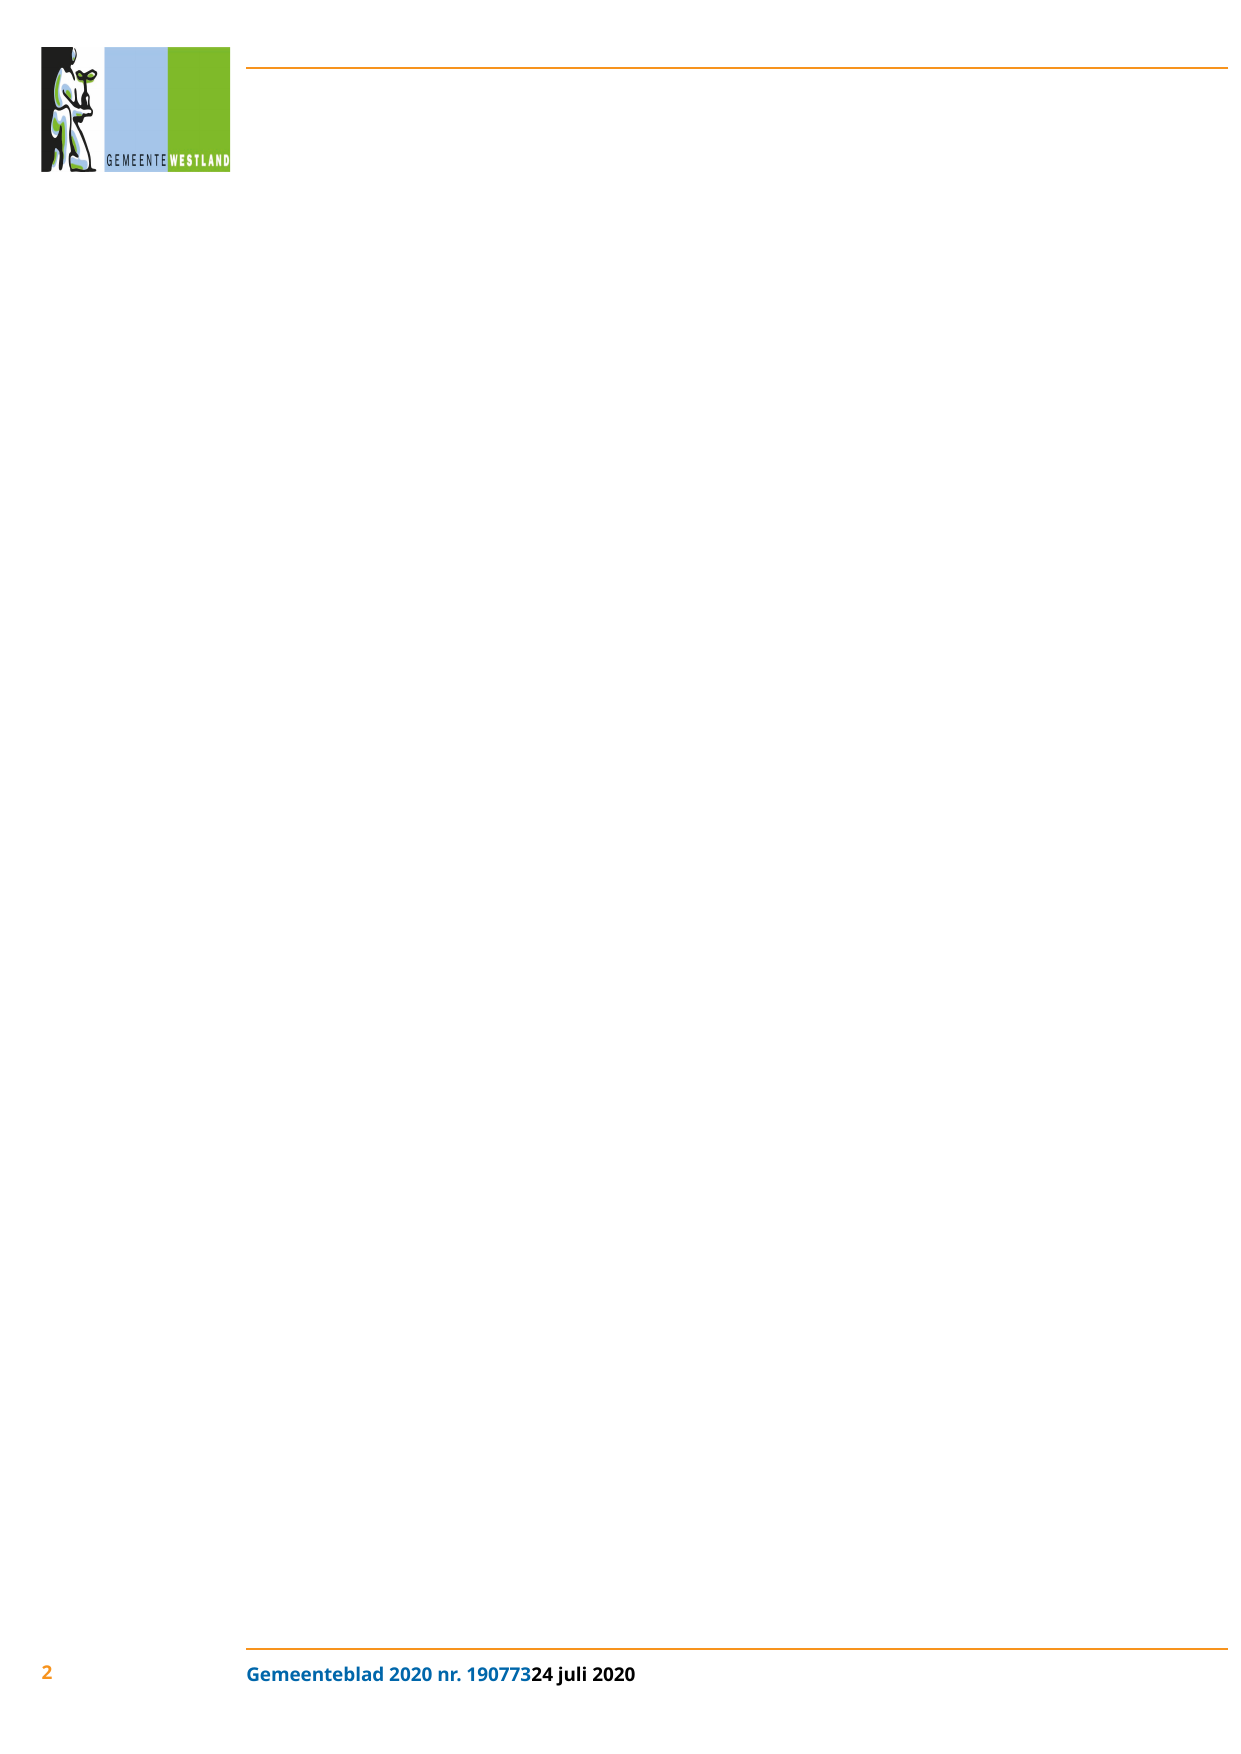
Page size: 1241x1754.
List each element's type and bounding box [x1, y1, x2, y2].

picture [41, 47, 231, 172]
